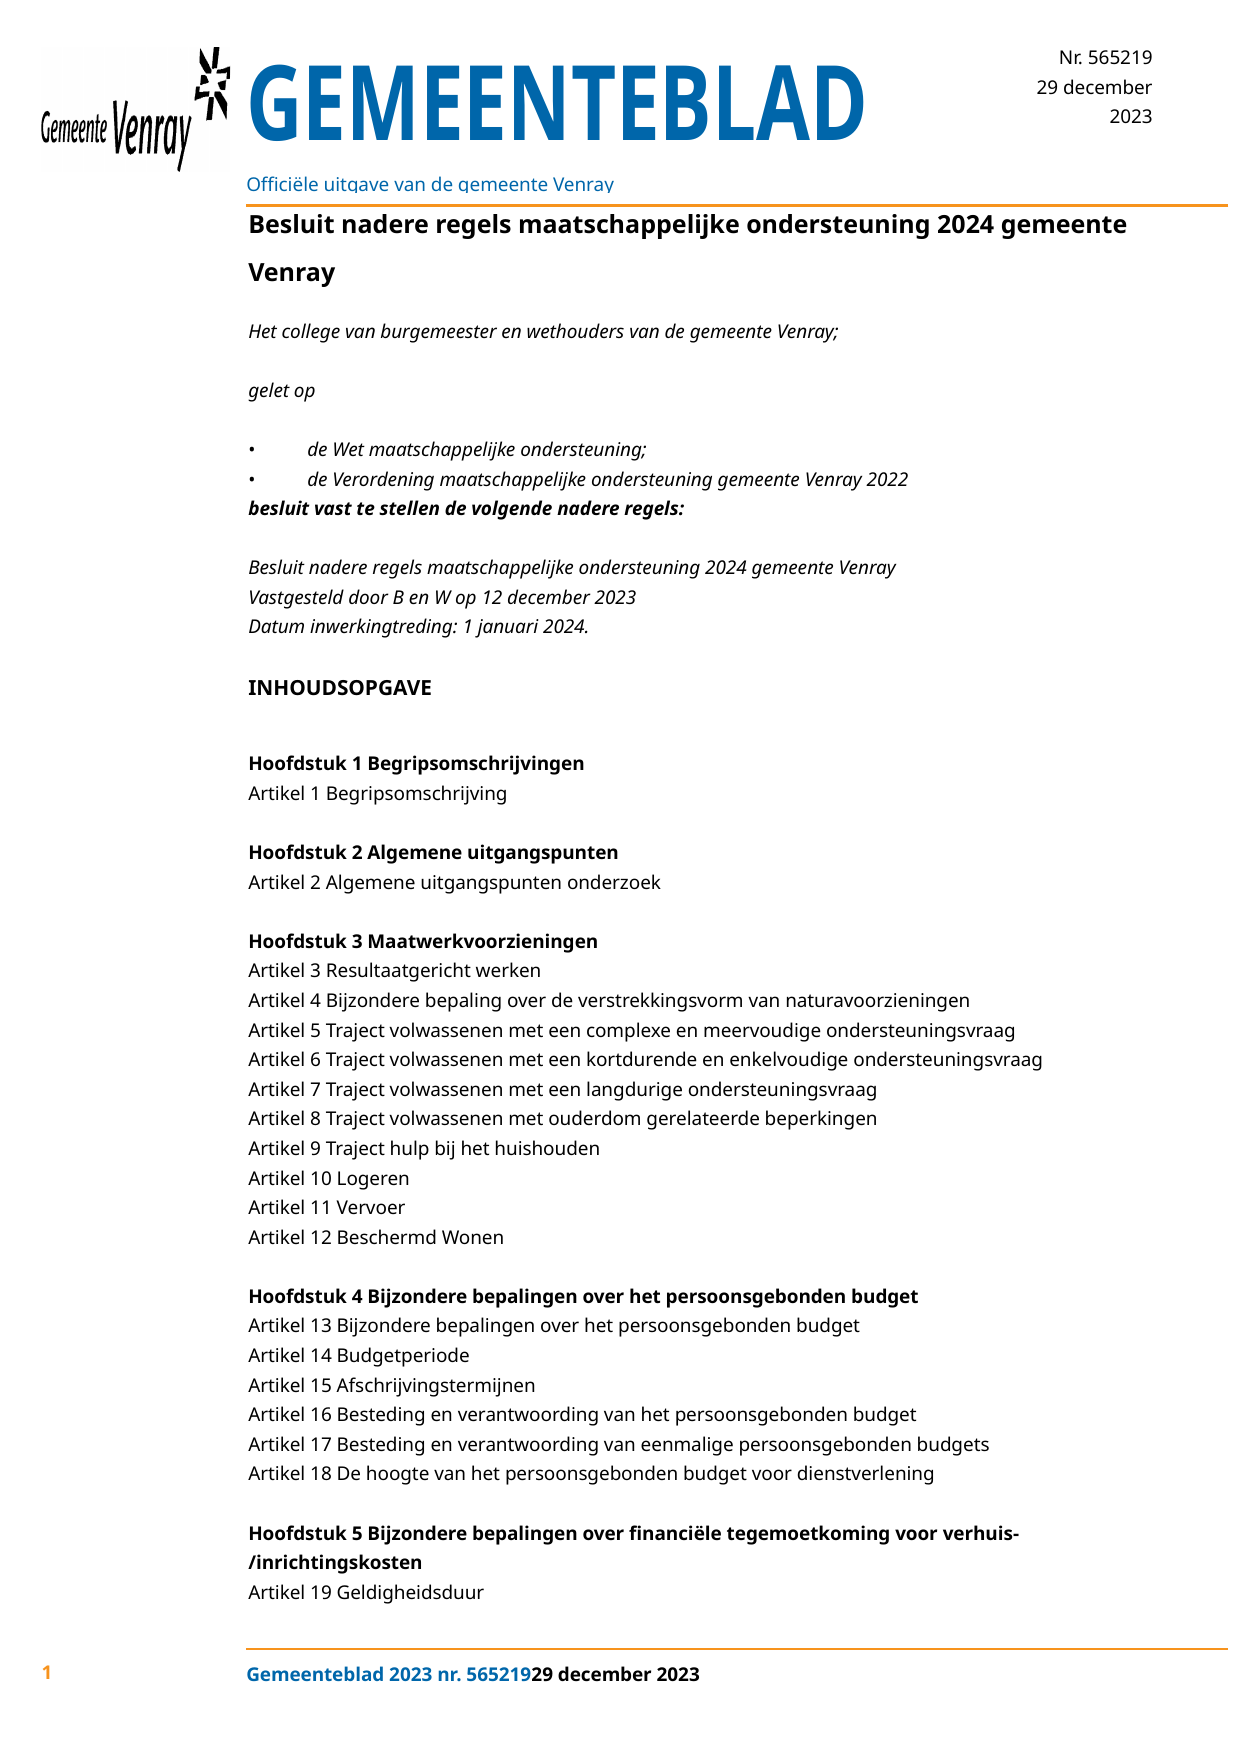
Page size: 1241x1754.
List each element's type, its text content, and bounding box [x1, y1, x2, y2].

picture [41, 47, 231, 172]
text gelet op [248, 377, 1152, 403]
text Het college van burgemeester en wethouders van de gemeente Venray; [248, 318, 1152, 344]
text Artikel 11 Vervoer [248, 1194, 1152, 1220]
text Artikel 9 Traject hulp bij het huishouden [248, 1135, 1152, 1161]
text Besluit nadere regels maatschappelijke ondersteuning 2024 gemeente Venray [248, 554, 1152, 580]
text Artikel 13 Bijzondere bepalingen over het persoonsgebonden budget [248, 1313, 1152, 1338]
text Artikel 4 Bijzondere bepaling over de verstrekkingsvorm van naturavoorzieningen [248, 987, 1152, 1013]
text Artikel 15 Afschrijvingstermijnen [248, 1372, 1152, 1398]
text Hoofdstuk 3 Maatwerkvoorzieningen [248, 928, 1152, 954]
text Artikel 10 Logeren [248, 1165, 1152, 1191]
text Artikel 5 Traject volwassenen met een complexe en meervoudige ondersteuningsvraag [248, 1017, 1152, 1043]
list de Wet maatschappelijke ondersteuning; [248, 436, 1152, 462]
text Artikel 14 Budgetperiode [248, 1342, 1152, 1368]
list de Verordening maatschappelijke ondersteuning gemeente Venray 2022 [248, 466, 1152, 492]
text Hoofdstuk 2 Algemene uitgangspunten [248, 839, 1152, 865]
text Artikel 3 Resultaatgericht werken [248, 958, 1152, 983]
text Datum inwerkingtreding: 1 januari 2024. [248, 614, 1152, 639]
text besluit vast te stellen de volgende nadere regels: [248, 495, 1152, 521]
text INHOUDSOPGAVE [248, 673, 1152, 701]
text Artikel 8 Traject volwassenen met ouderdom gerelateerde beperkingen [248, 1106, 1152, 1131]
text Artikel 19 Geldigheidsduur [248, 1579, 1152, 1605]
text Artikel 16 Besteding en verantwoording van het persoonsgebonden budget [248, 1401, 1152, 1427]
text Artikel 2 Algemene uitgangspunten onderzoek [248, 869, 1152, 895]
text Artikel 6 Traject volwassenen met een kortdurende en enkelvoudige ondersteuningsvraag [248, 1046, 1152, 1072]
text Hoofdstuk 4 Bijzondere bepalingen over het persoonsgebonden budget [248, 1283, 1152, 1309]
text Hoofdstuk 5 Bijzondere bepalingen over financiële tegemoetkoming voor verhuis- /inrichtingskosten [248, 1520, 1152, 1575]
text Artikel 7 Traject volwassenen met een langdurige ondersteuningsvraag [248, 1076, 1152, 1102]
text Hoofdstuk 1 Begripsomschrijvingen [248, 751, 1152, 776]
text Artikel 1 Begripsomschrijving [248, 780, 1152, 806]
text Vastgesteld door B en W op 12 december 2023 [248, 584, 1152, 610]
text Artikel 12 Beschermd Wonen [248, 1224, 1152, 1250]
text Artikel 17 Besteding en verantwoording van eenmalige persoonsgebonden budgets [248, 1431, 1152, 1457]
text Artikel 18 De hoogte van het persoonsgebonden budget voor dienstverlening [248, 1461, 1152, 1486]
text Besluit nadere regels maatschappelijke ondersteuning 2024 gemeente Venray [248, 207, 1152, 288]
